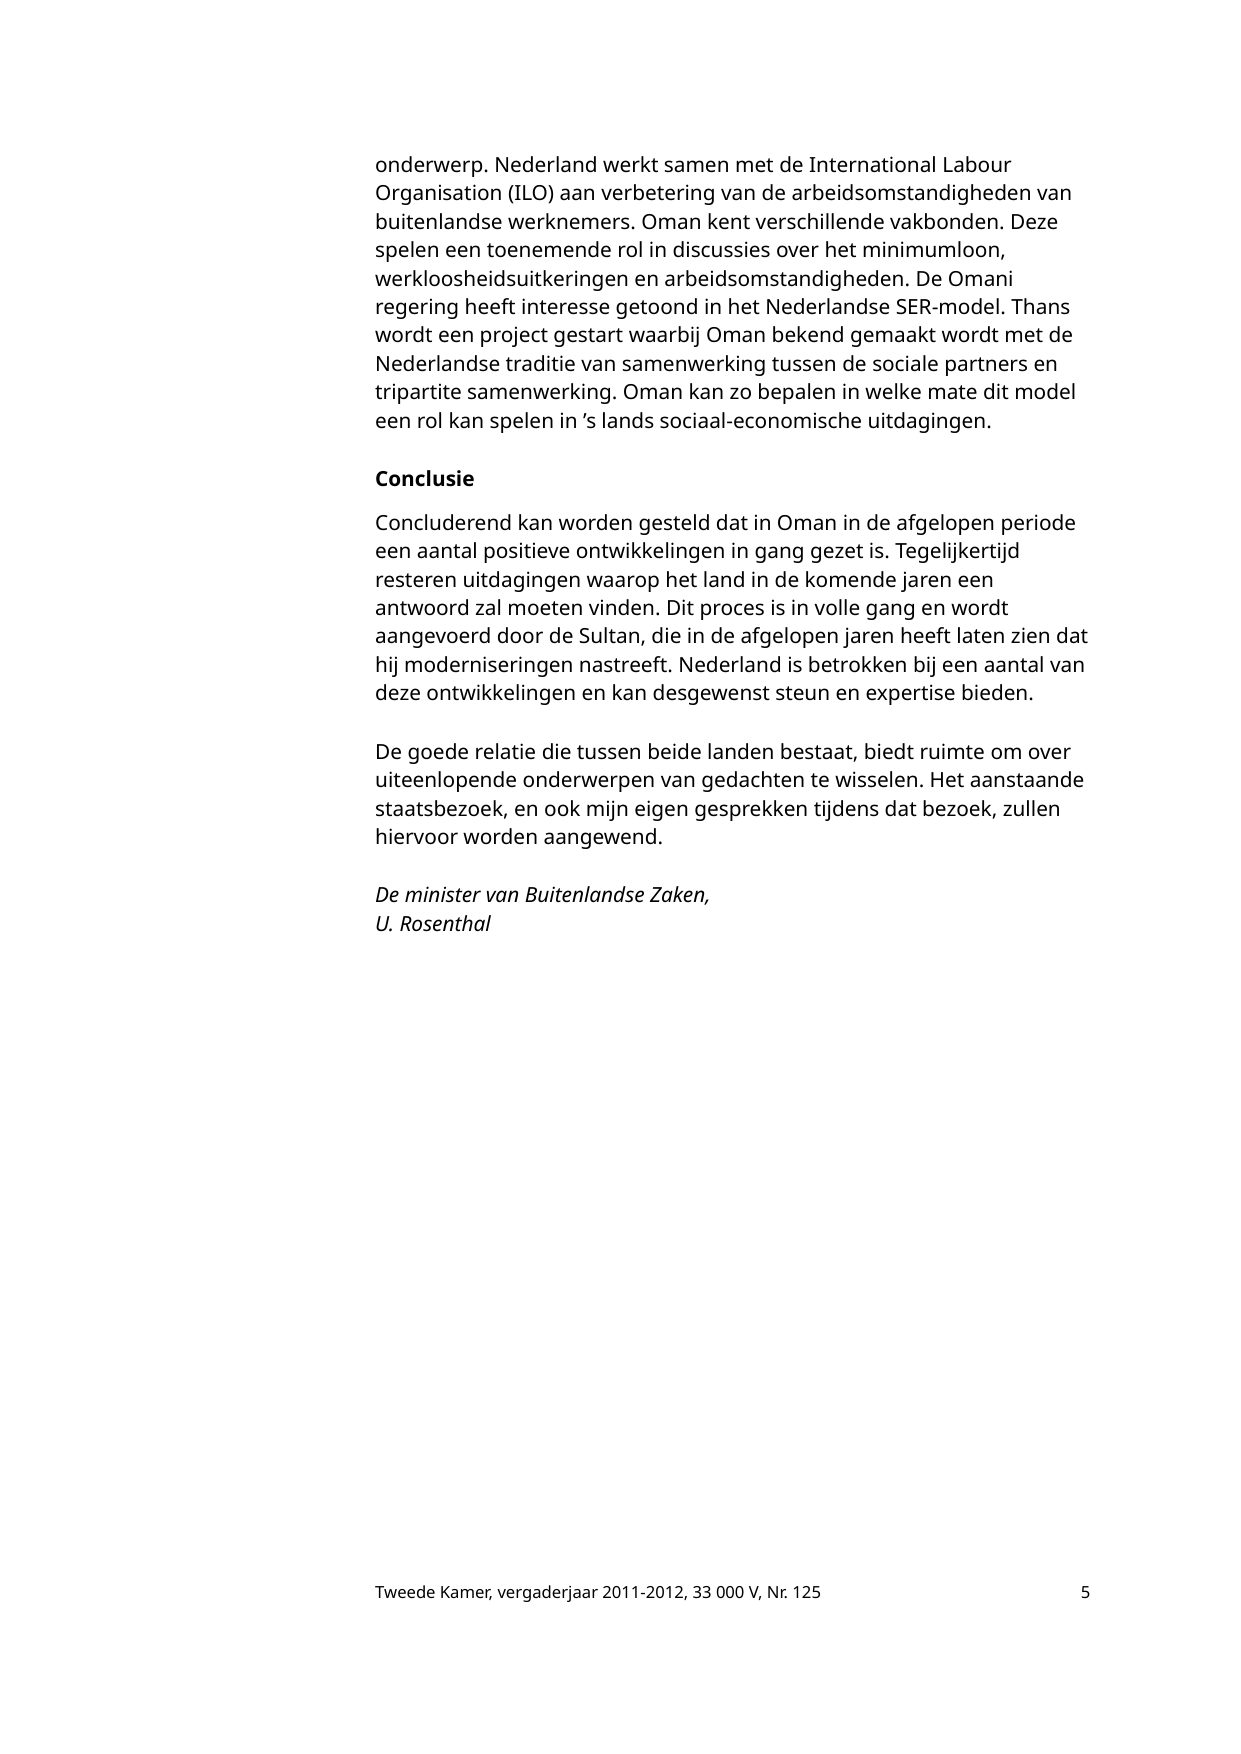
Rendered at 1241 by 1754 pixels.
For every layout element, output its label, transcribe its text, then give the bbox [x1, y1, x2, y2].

text Concluderend kan worden gesteld dat in Oman in de afgelopen periode een aantal positieve ontwikkelingen in gang gezet is. Tegelijkertijd resteren uitdagingen waarop het land in de komende jaren een antwoord zal moeten vinden. Dit proces is in volle gang en wordt aangevoerd door de Sultan, die in de afgelopen jaren heeft laten zien dat hij moderniseringen nastreeft. Nederland is betrokken bij een aantal van deze ontwikkelingen en kan desgewenst steun en expertise bieden. [375, 508, 1090, 707]
text De goede relatie die tussen beide landen bestaat, biedt ruimte om over uiteenlopende onderwerpen van gedachten te wisselen. Het aanstaande staatsbezoek, en ook mijn eigen gesprekken tijdens dat bezoek, zullen hiervoor worden aangewend. [375, 737, 1090, 851]
text U. Rosenthal [375, 909, 1090, 937]
text Conclusie [375, 464, 1090, 493]
text onderwerp. Nederland werkt samen met de International Labour Organisation (ILO) aan verbetering van de arbeidsomstandigheden van buitenlandse werknemers. Oman kent verschillende vakbonden. Deze spelen een toenemende rol in discussies over het minimumloon, werkloosheidsuitkeringen en arbeidsomstandigheden. De Omani regering heeft interesse getoond in het Nederlandse SER-model. Thans wordt een project gestart waarbij Oman bekend gemaakt wordt met de Nederlandse traditie van samenwerking tussen de sociale partners en tripartite samenwerking. Oman kan zo bepalen in welke mate dit model een rol kan spelen in ’s lands sociaal-economische uitdagingen. [375, 150, 1090, 434]
text De minister van Buitenlandse Zaken, [375, 881, 1090, 909]
